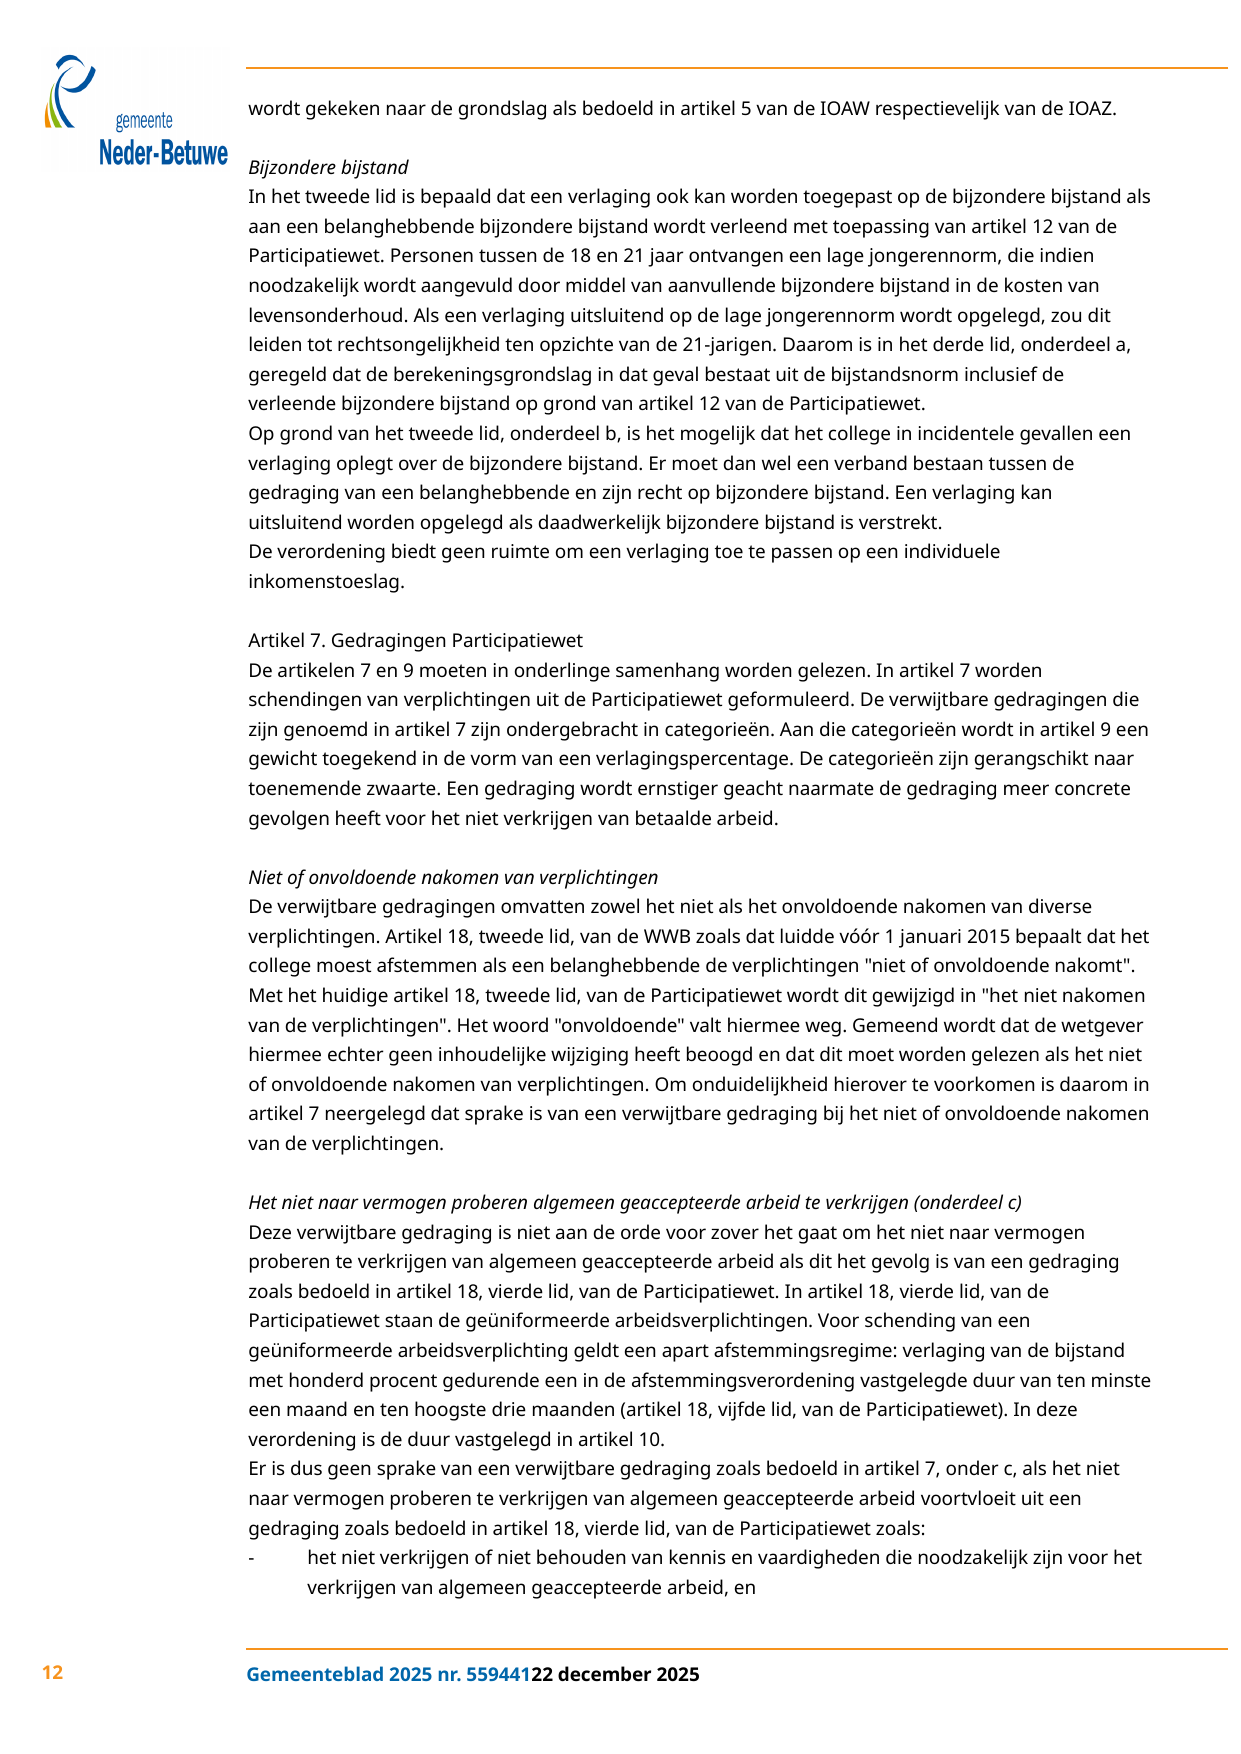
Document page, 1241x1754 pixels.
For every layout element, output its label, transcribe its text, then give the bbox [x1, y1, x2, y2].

text Het niet naar vermogen proberen algemeen geaccepteerde arbeid te verkrijgen (onderdeel c) [248, 1189, 1152, 1215]
text Er is dus geen sprake van een verwijtbare gedraging zoals bedoeld in artikel 7, onder c, als het niet naar vermogen proberen te verkrijgen van algemeen geaccepteerde arbeid voortvloeit uit een gedraging zoals bedoeld in artikel 18, vierde lid, van de Participatiewet zoals: [248, 1456, 1152, 1541]
text De verwijtbare gedragingen omvatten zowel het niet als het onvoldoende nakomen van diverse verplichtingen. Artikel 18, tweede lid, van de WWB zoals dat luidde vóór 1 januari 2015 bepaalt dat het college moest afstemmen als een belanghebbende de verplichtingen "niet of onvoldoende nakomt". Met het huidige artikel 18, tweede lid, van de Participatiewet wordt dit gewijzigd in "het niet nakomen van de verplichtingen". Het woord "onvoldoende" valt hiermee weg. Gemeend wordt dat de wetgever hiermee echter geen inhoudelijke wijziging heeft beoogd en dat dit moet worden gelezen als het niet of onvoldoende nakomen van verplichtingen. Om onduidelijkheid hierover te voorkomen is daarom in artikel 7 neergelegd dat sprake is van een verwijtbare gedraging bij het niet of onvoldoende nakomen van de verplichtingen. [248, 893, 1152, 1156]
text In het tweede lid is bepaald dat een verlaging ook kan worden toegepast op de bijzondere bijstand als aan een belanghebbende bijzondere bijstand wordt verleend met toepassing van artikel 12 van de Participatiewet. Personen tussen de 18 en 21 jaar ontvangen een lage jongerennorm, die indien noodzakelijk wordt aangevuld door middel van aanvullende bijzondere bijstand in de kosten van levensonderhoud. Als een verlaging uitsluitend op de lage jongerennorm wordt opgelegd, zou dit leiden tot rechtsongelijkheid ten opzichte van de 21-jarigen. Daarom is in het derde lid, onderdeel a, geregeld dat de berekeningsgrondslag in dat geval bestaat uit de bijstandsnorm inclusief de verleende bijzondere bijstand op grond van artikel 12 van de Participatiewet. [248, 183, 1152, 416]
text De artikelen 7 en 9 moeten in onderlinge samenhang worden gelezen. In artikel 7 worden schendingen van verplichtingen uit de Participatiewet geformuleerd. De verwijtbare gedragingen die zijn genoemd in artikel 7 zijn ondergebracht in categorieën. Aan die categorieën wordt in artikel 9 een gewicht toegekend in de vorm van een verlagingspercentage. De categorieën zijn gerangschikt naar toenemende zwaarte. Een gedraging wordt ernstiger geacht naarmate de gedraging meer concrete gevolgen heeft voor het niet verkrijgen van betaalde arbeid. [248, 657, 1152, 831]
text Bijzondere bijstand [248, 154, 1152, 180]
text Artikel 7. Gedragingen Participatiewet [248, 627, 1152, 653]
text De verordening biedt geen ruimte om een verlaging toe te passen op een individuele inkomenstoeslag. [248, 538, 1152, 594]
text Op grond van het tweede lid, onderdeel b, is het mogelijk dat het college in incidentele gevallen een verlaging oplegt over de bijzondere bijstand. Er moet dan wel een verband bestaan tussen de gedraging van een belanghebbende en zijn recht op bijzondere bijstand. Een verlaging kan uitsluitend worden opgelegd als daadwerkelijk bijzondere bijstand is verstrekt. [248, 420, 1152, 535]
text wordt gekeken naar de grondslag als bedoeld in artikel 5 van de IOAW respectievelijk van de IOAZ. [248, 95, 1152, 121]
list het niet verkrijgen of niet behouden van kennis en vaardigheden die noodzakelijk zijn voor het verkrijgen van algemeen geaccepteerde arbeid, en [248, 1544, 1152, 1600]
picture [41, 47, 231, 172]
text Niet of onvoldoende nakomen van verplichtingen [248, 864, 1152, 890]
text Deze verwijtbare gedraging is niet aan de orde voor zover het gaat om het niet naar vermogen proberen te verkrijgen van algemeen geaccepteerde arbeid als dit het gevolg is van een gedraging zoals bedoeld in artikel 18, vierde lid, van de Participatiewet. In artikel 18, vierde lid, van de Participatiewet staan de geüniformeerde arbeidsverplichtingen. Voor schending van een geüniformeerde arbeidsverplichting geldt een apart afstemmingsregime: verlaging van de bijstand met honderd procent gedurende een in de afstemmingsverordening vastgelegde duur van ten minste een maand en ten hoogste drie maanden (artikel 18, vijfde lid, van de Participatiewet). In deze verordening is de duur vastgelegd in artikel 10. [248, 1219, 1152, 1452]
